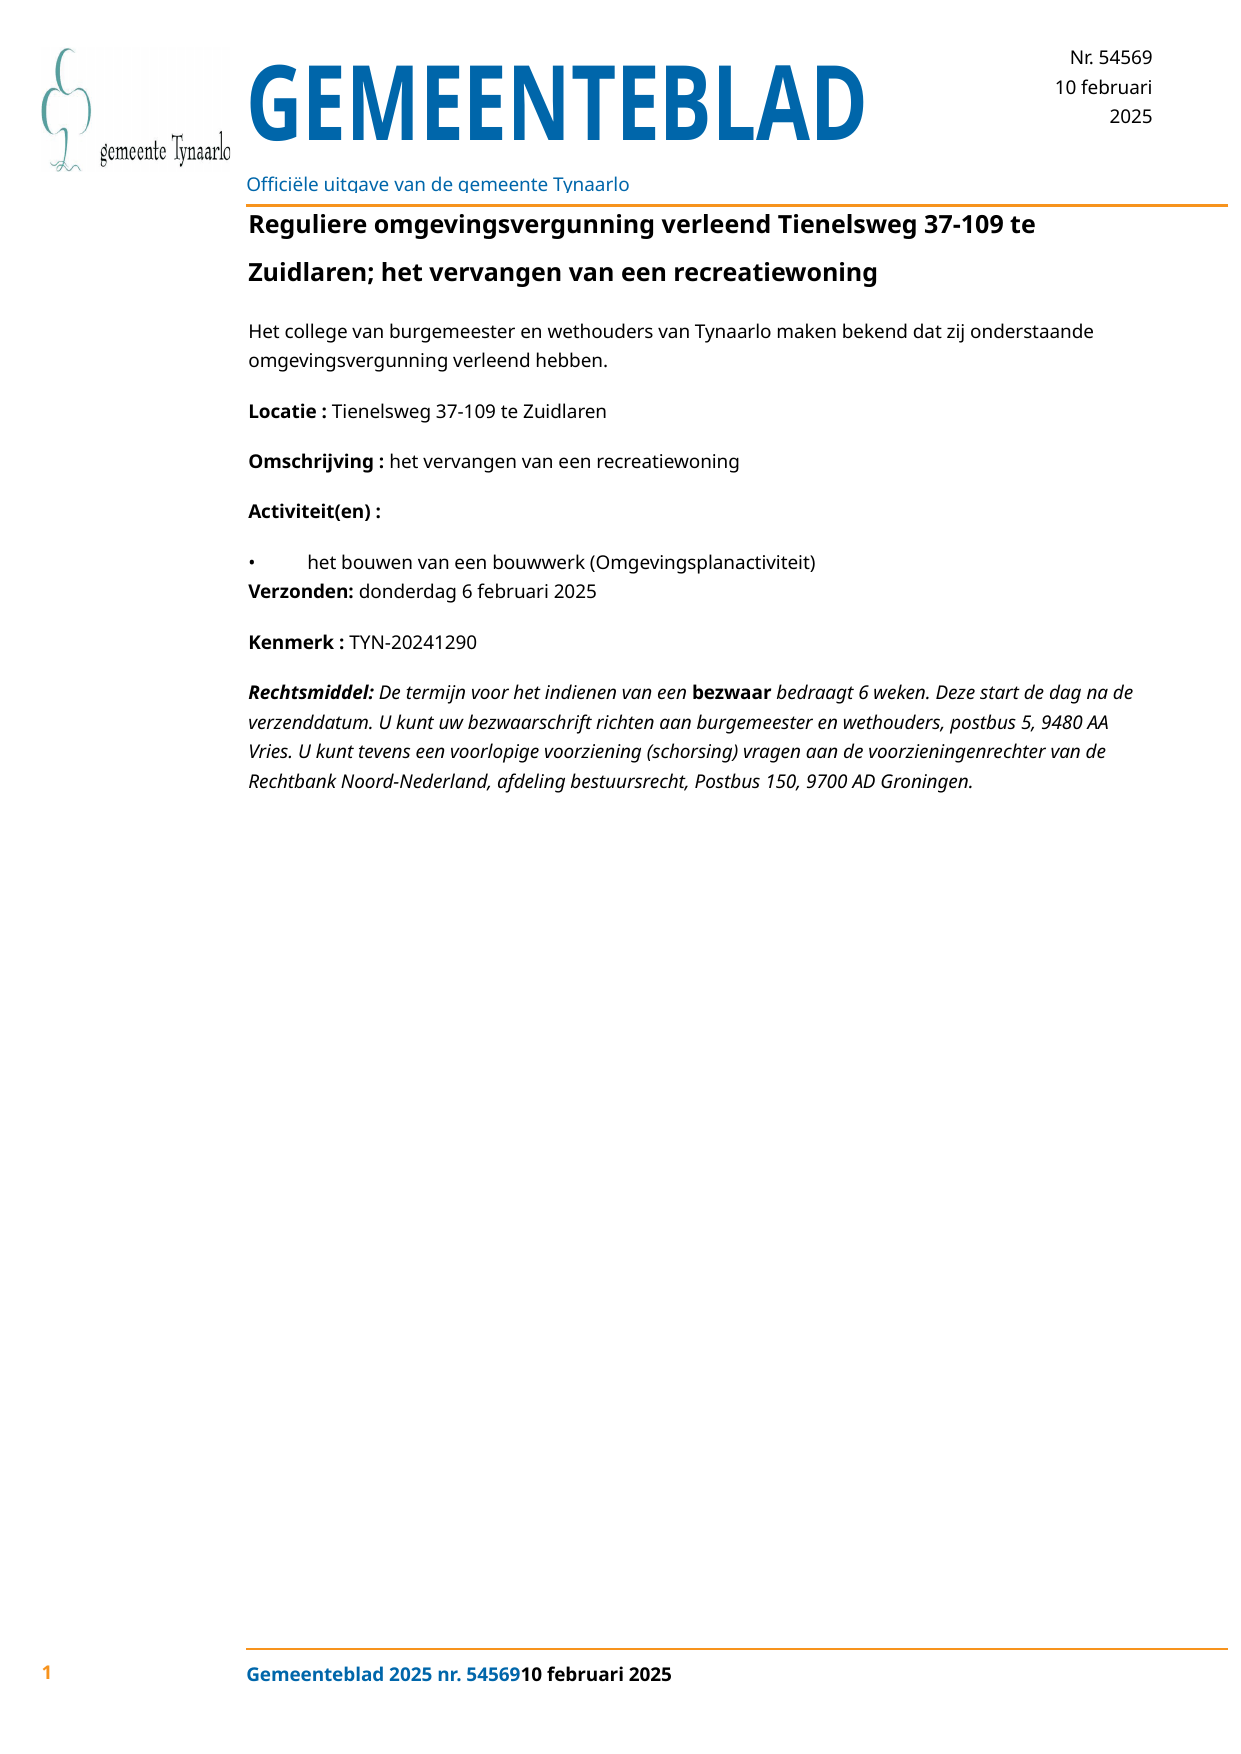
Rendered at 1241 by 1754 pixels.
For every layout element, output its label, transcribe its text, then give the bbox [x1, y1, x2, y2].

text Activiteit(en) : [248, 499, 1152, 524]
text Het college van burgemeester en wethouders van Tynaarlo maken bekend dat zij onderstaande omgevingsvergunning verleend hebben. [248, 318, 1152, 373]
text Omschrijving : het vervangen van een recreatiewoning [248, 448, 1152, 474]
list het bouwen van een bouwwerk (Omgevingsplanactiviteit) [248, 549, 1152, 575]
text Locatie : Tienelsweg 37-109 te Zuidlaren [248, 398, 1152, 424]
picture [41, 47, 231, 172]
text Kenmerk : TYN-20241290 [248, 629, 1152, 655]
text Verzonden: donderdag 6 februari 2025 [248, 579, 1152, 604]
text Reguliere omgevingsvergunning verleend Tienelsweg 37-109 te Zuidlaren; het vervangen van een recreatiewoning [248, 207, 1152, 288]
text Rechtsmiddel: De termijn voor het indienen van een bezwaar bedraagt 6 weken. Deze start de dag na de verzenddatum. U kunt uw bezwaarschrift richten aan burgemeester en wethouders, postbus 5, 9480 AA Vries. U kunt tevens een voorlopige voorziening (schorsing) vragen aan de voorzieningenrechter van de Rechtbank Noord-Nederland, afdeling bestuursrecht, Postbus 150, 9700 AD Groningen. [248, 679, 1152, 794]
